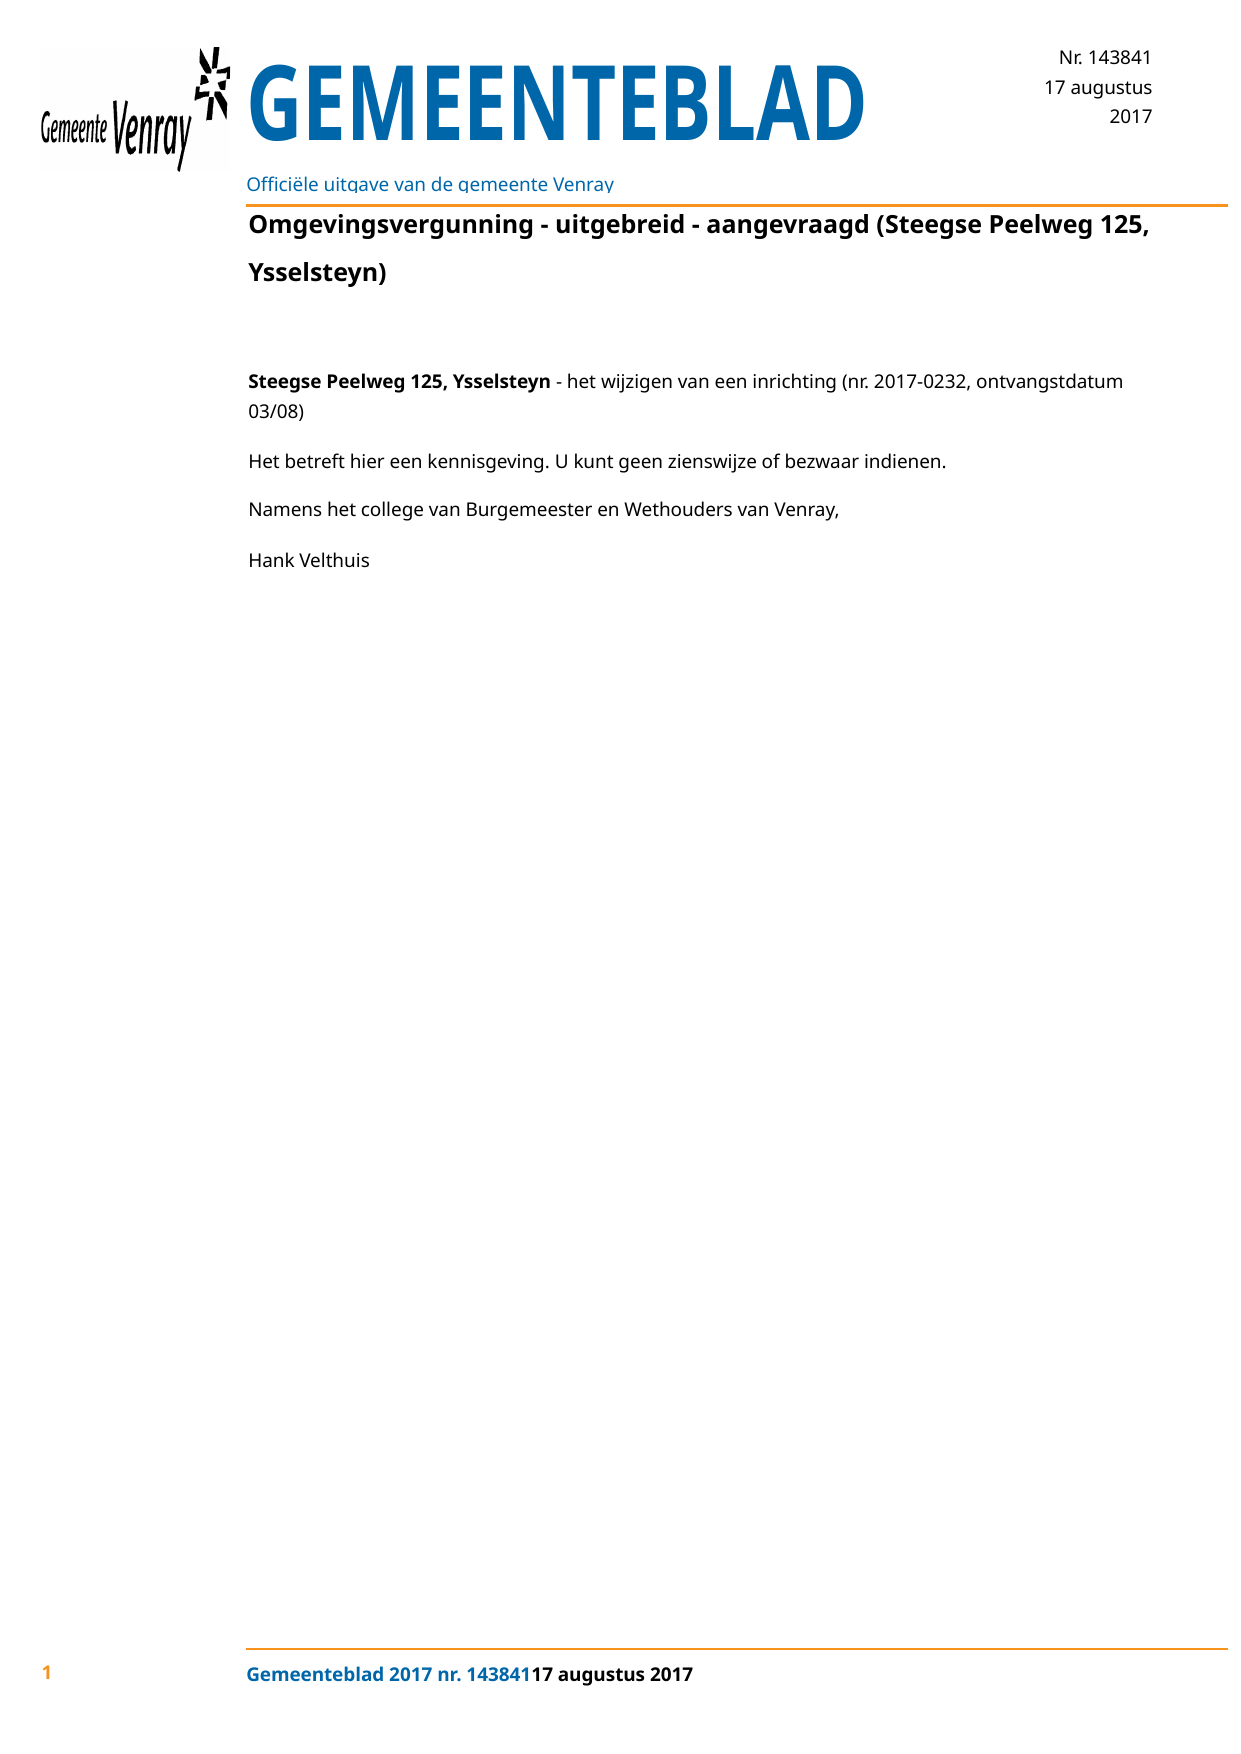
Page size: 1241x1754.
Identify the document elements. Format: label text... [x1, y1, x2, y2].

text Omgevingsvergunning - uitgebreid - aangevraagd (Steegse Peelweg 125, Ysselsteyn) [248, 207, 1152, 288]
text Steegse Peelweg 125, Ysselsteyn - het wijzigen van een inrichting (nr. 2017-0232, ontvangstdatum 03/08) [248, 368, 1152, 424]
picture [41, 47, 231, 172]
text Namens het college van Burgemeester en Wethouders van Venray, [248, 496, 1152, 522]
text Het betreft hier een kennisgeving. U kunt geen zienswijze of bezwaar indienen. [248, 448, 1152, 474]
text Hank Velthuis [248, 548, 1152, 573]
